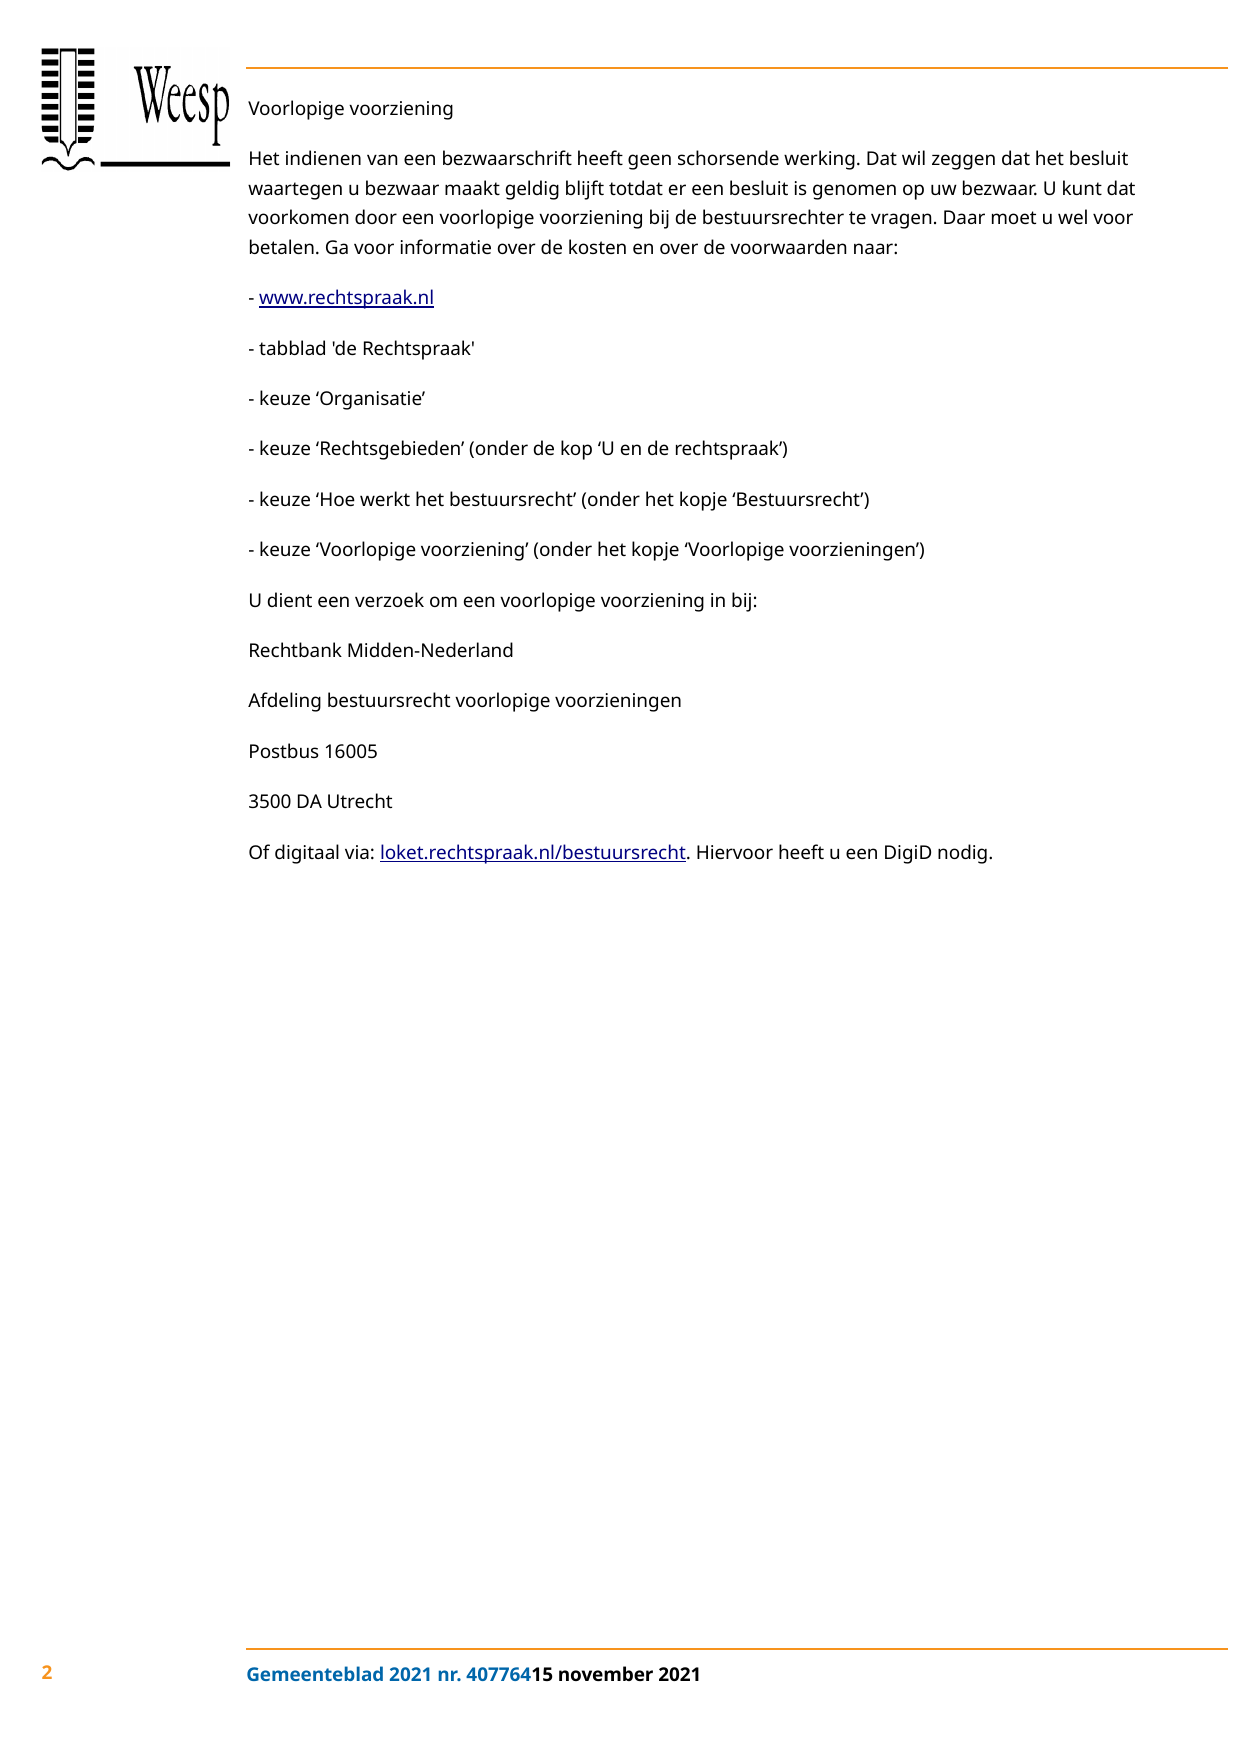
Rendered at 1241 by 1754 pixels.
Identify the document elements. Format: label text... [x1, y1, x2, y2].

text Rechtbank Midden-Nederland [248, 637, 1152, 663]
text 3500 DA Utrecht [248, 788, 1152, 814]
text - keuze ‘Voorlopige voorziening’ (onder het kopje ‘Voorlopige voorzieningen’) [248, 536, 1152, 562]
text Of digitaal via: loket.rechtspraak.nl/bestuursrecht. Hiervoor heeft u een DigiD nodig. [248, 839, 1152, 865]
text - keuze ‘Organisatie’ [248, 385, 1152, 411]
text - tabblad 'de Rechtspraak' [248, 335, 1152, 361]
text Het indienen van een bezwaarschrift heeft geen schorsende werking. Dat wil zeggen dat het besluit waartegen u bezwaar maakt geldig blijft totdat er een besluit is genomen op uw bezwaar. U kunt dat voorkomen door een voorlopige voorziening bij de bestuursrechter te vragen. Daar moet u wel voor betalen. Ga voor informatie over de kosten en over de voorwaarden naar: [248, 145, 1152, 260]
text Postbus 16005 [248, 738, 1152, 764]
text - www.rechtspraak.nl [248, 284, 1152, 310]
text - keuze ‘Rechtsgebieden’ (onder de kop ‘U en de rechtspraak’) [248, 436, 1152, 461]
text Afdeling bestuursrecht voorlopige voorzieningen [248, 688, 1152, 713]
text - keuze ‘Hoe werkt het bestuursrecht’ (onder het kopje ‘Bestuursrecht’) [248, 486, 1152, 512]
text U dient een verzoek om een voorlopige voorziening in bij: [248, 587, 1152, 613]
picture [41, 47, 231, 172]
text Voorlopige voorziening [248, 95, 1152, 121]
